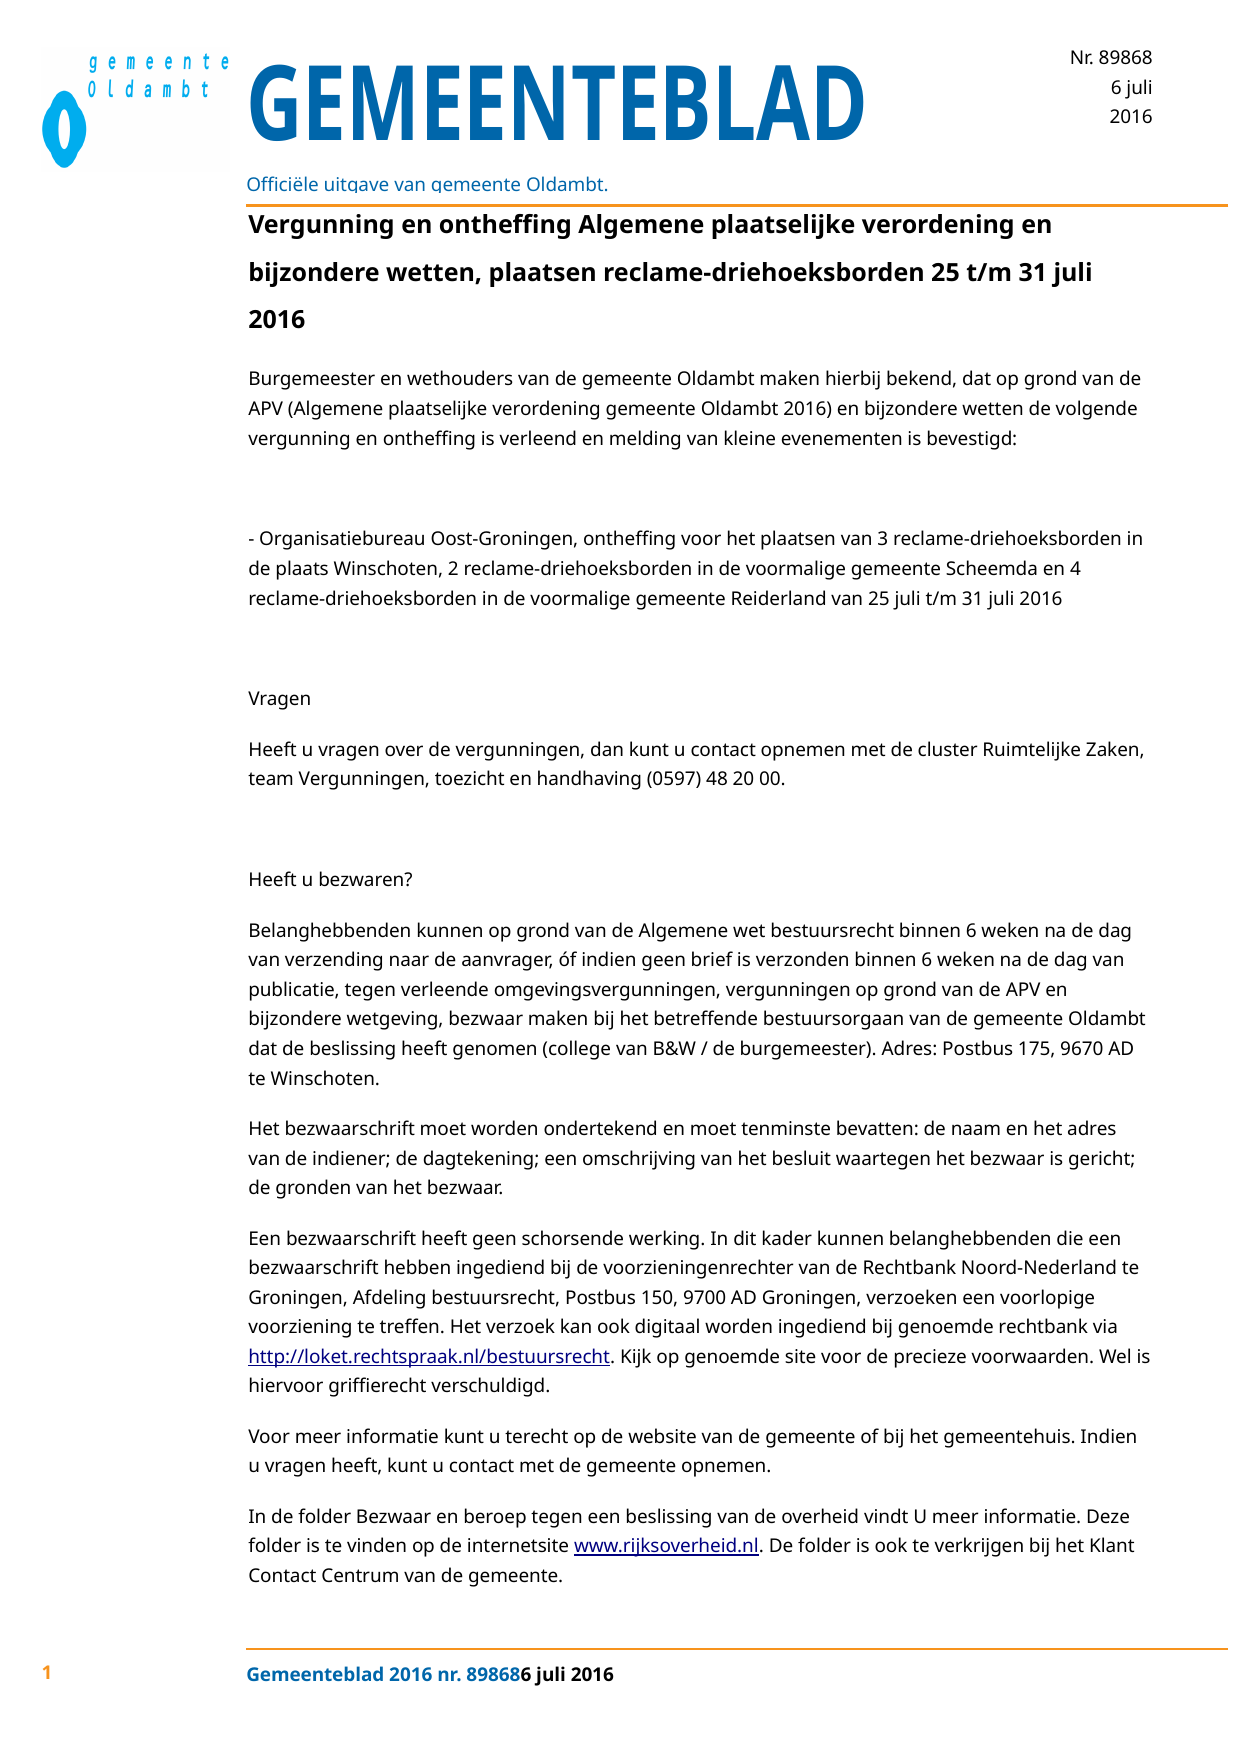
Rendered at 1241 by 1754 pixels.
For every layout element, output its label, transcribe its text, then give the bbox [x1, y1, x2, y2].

text - Organisatiebureau Oost-Groningen, ontheffing voor het plaatsen van 3 reclame-driehoeksborden in de plaats Winschoten, 2 reclame-driehoeksborden in de voormalige gemeente Scheemda en 4 reclame-driehoeksborden in de voormalige gemeente Reiderland van 25 juli t/m 31 juli 2016 [248, 526, 1152, 610]
text Heeft u bezwaren? [248, 866, 1152, 892]
text Voor meer informatie kunt u terecht op de website van de gemeente of bij het gemeentehuis. Indien u vragen heeft, kunt u contact met de gemeente opnemen. [248, 1423, 1152, 1478]
text Heeft u vragen over de vergunningen, dan kunt u contact opnemen met de cluster Ruimtelijke Zaken, team Vergunningen, toezicht en handhaving (0597) 48 20 00. [248, 736, 1152, 791]
text In de folder Bezwaar en beroep tegen een beslissing van de overheid vindt U meer informatie. Deze folder is te vinden op de internetsite www.rijksoverheid.nl. De folder is ook te verkrijgen bij het Klant Contact Centrum van de gemeente. [248, 1503, 1152, 1588]
text Vergunning en ontheffing Algemene plaatselijke verordening en bijzondere wetten, plaatsen reclame-driehoeksborden 25 t/m 31 juli 2016 [248, 207, 1152, 336]
text Belanghebbenden kunnen op grond van de Algemene wet bestuursrecht binnen 6 weken na de dag van verzending naar de aanvrager, óf indien geen brief is verzonden binnen 6 weken na de dag van publicatie, tegen verleende omgevingsvergunningen, vergunningen op grond van de APV en bijzondere wetgeving, bezwaar maken bij het betreffende bestuursorgaan van de gemeente Oldambt dat de beslissing heeft genomen (college van B&W / de burgemeester). Adres: Postbus 175, 9670 AD te Winschoten. [248, 917, 1152, 1090]
picture [41, 47, 231, 172]
text Vragen [248, 686, 1152, 711]
text Een bezwaarschrift heeft geen schorsende werking. In dit kader kunnen belanghebbenden die een bezwaarschrift hebben ingediend bij de voorzieningenrechter van de Rechtbank Noord-Nederland te Groningen, Afdeling bestuursrecht, Postbus 150, 9700 AD Groningen, verzoeken een voorlopige voorziening te treffen. Het verzoek kan ook digitaal worden ingediend bij genoemde rechtbank via http://loket.rechtspraak.nl/bestuursrecht. Kijk op genoemde site voor de precieze voorwaarden. Wel is hiervoor griffierecht verschuldigd. [248, 1225, 1152, 1398]
text Het bezwaarschrift moet worden ondertekend en moet tenminste bevatten: de naam en het adres van de indiener; de dagtekening; een omschrijving van het besluit waartegen het bezwaar is gericht; de gronden van het bezwaar. [248, 1115, 1152, 1200]
text Burgemeester en wethouders van de gemeente Oldambt maken hierbij bekend, dat op grond van de APV (Algemene plaatselijke verordening gemeente Oldambt 2016) en bijzondere wetten de volgende vergunning en ontheffing is verleend en melding van kleine evenementen is bevestigd: [248, 366, 1152, 450]
